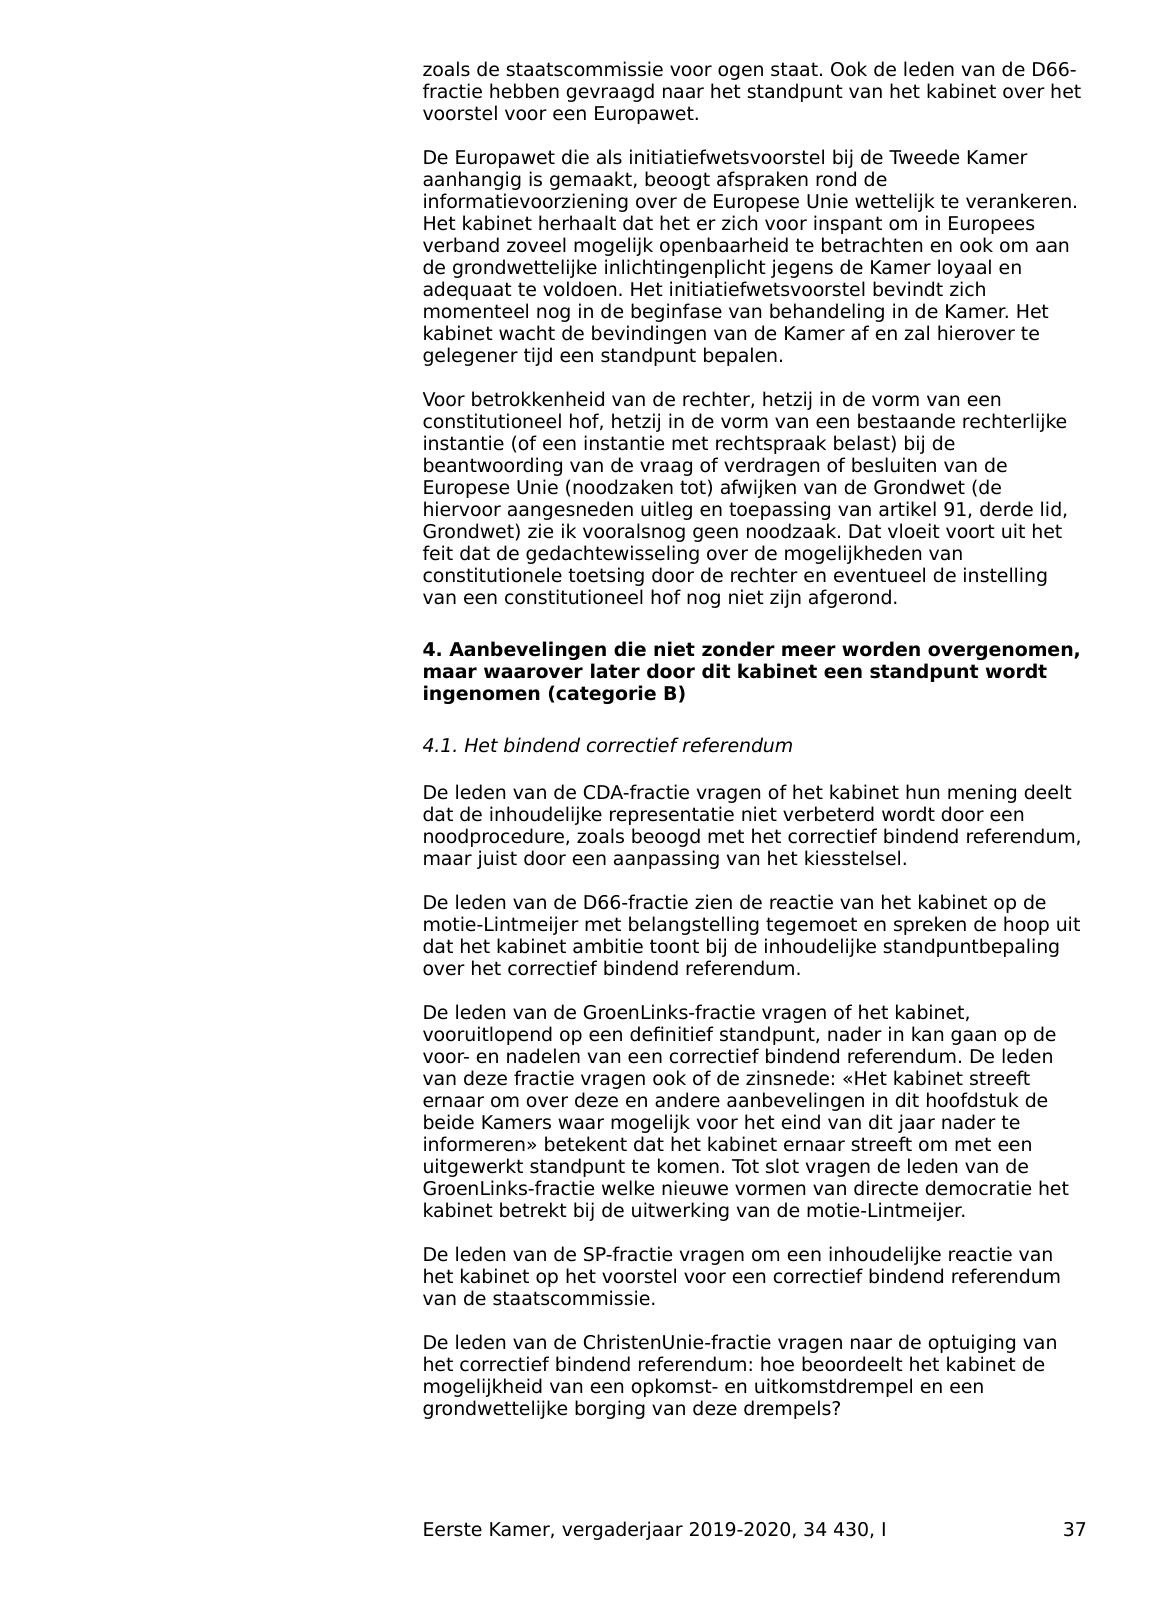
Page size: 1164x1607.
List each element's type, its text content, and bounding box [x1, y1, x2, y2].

text De leden van de GroenLinks-fractie vragen of het kabinet, vooruitlopend op een definitief standpunt, nader in kan gaan op de voor- en nadelen van een correctief bindend referendum. De leden van deze fractie vragen ook of de zinsnede: «Het kabinet streeft ernaar om over deze en andere aanbevelingen in dit hoofdstuk de beide Kamers waar mogelijk voor het eind van dit jaar nader te informeren» betekent dat het kabinet ernaar streeft om met een uitgewerkt standpunt te komen. Tot slot vragen de leden van de GroenLinks-fractie welke nieuwe vormen van directe democratie het kabinet betrekt bij de uitwerking van de motie-Lintmeijer. [422, 1002, 1087, 1222]
text De leden van de CDA-fractie vragen of het kabinet hun mening deelt dat de inhoudelijke representatie niet verbeterd wordt door een noodprocedure, zoals beoogd met het correctief bindend referendum, maar juist door een aanpassing van het kiesstelsel. [422, 782, 1087, 870]
text zoals de staatscommissie voor ogen staat. Ook de leden van de D66-fractie hebben gevraagd naar het standpunt van het kabinet over het voorstel voor een Europawet. [422, 59, 1087, 125]
subtitle 4. Aanbevelingen die niet zonder meer worden overgenomen, maar waarover later door dit kabinet een standpunt wordt ingenomen (categorie B) [422, 639, 1087, 705]
text Voor betrokkenheid van de rechter, hetzij in de vorm van een constitutioneel hof, hetzij in de vorm van een bestaande rechterlijke instantie (of een instantie met rechtspraak belast) bij de beantwoording van de vraag of verdragen of besluiten van de Europese Unie (noodzaken tot) afwijken van de Grondwet (de hiervoor aangesneden uitleg en toepassing van artikel 91, derde lid, Grondwet) zie ik vooralsnog geen noodzaak. Dat vloeit voort uit het feit dat de gedachtewisseling over de mogelijkheden van constitutionele toetsing door de rechter en eventueel de instelling van een constitutioneel hof nog niet zijn afgerond. [422, 389, 1087, 609]
subtitle 4.1. Het bindend correctief referendum [422, 735, 1087, 757]
text De leden van de SP-fractie vragen om een inhoudelijke reactie van het kabinet op het voorstel voor een correctief bindend referendum van de staatscommissie. [422, 1244, 1087, 1310]
text De leden van de D66-fractie zien de reactie van het kabinet op de motie-Lintmeijer met belangstelling tegemoet en spreken de hoop uit dat het kabinet ambitie toont bij de inhoudelijke standpuntbepaling over het correctief bindend referendum. [422, 892, 1087, 980]
text De Europawet die als initiatiefwetsvoorstel bij de Tweede Kamer aanhangig is gemaakt, beoogt afspraken rond de informatievoorziening over de Europese Unie wettelijk te verankeren. Het kabinet herhaalt dat het er zich voor inspant om in Europees verband zoveel mogelijk openbaarheid te betrachten en ook om aan de grondwettelijke inlichtingenplicht jegens de Kamer loyaal en adequaat te voldoen. Het initiatiefwetsvoorstel bevindt zich momenteel nog in de beginfase van behandeling in de Kamer. Het kabinet wacht de bevindingen van de Kamer af en zal hierover te gelegener tijd een standpunt bepalen. [422, 147, 1087, 367]
text De leden van de ChristenUnie-fractie vragen naar de optuiging van het correctief bindend referendum: hoe beoordeelt het kabinet de mogelijkheid van een opkomst- en uitkomstdrempel en een grondwettelijke borging van deze drempels? [422, 1332, 1087, 1420]
